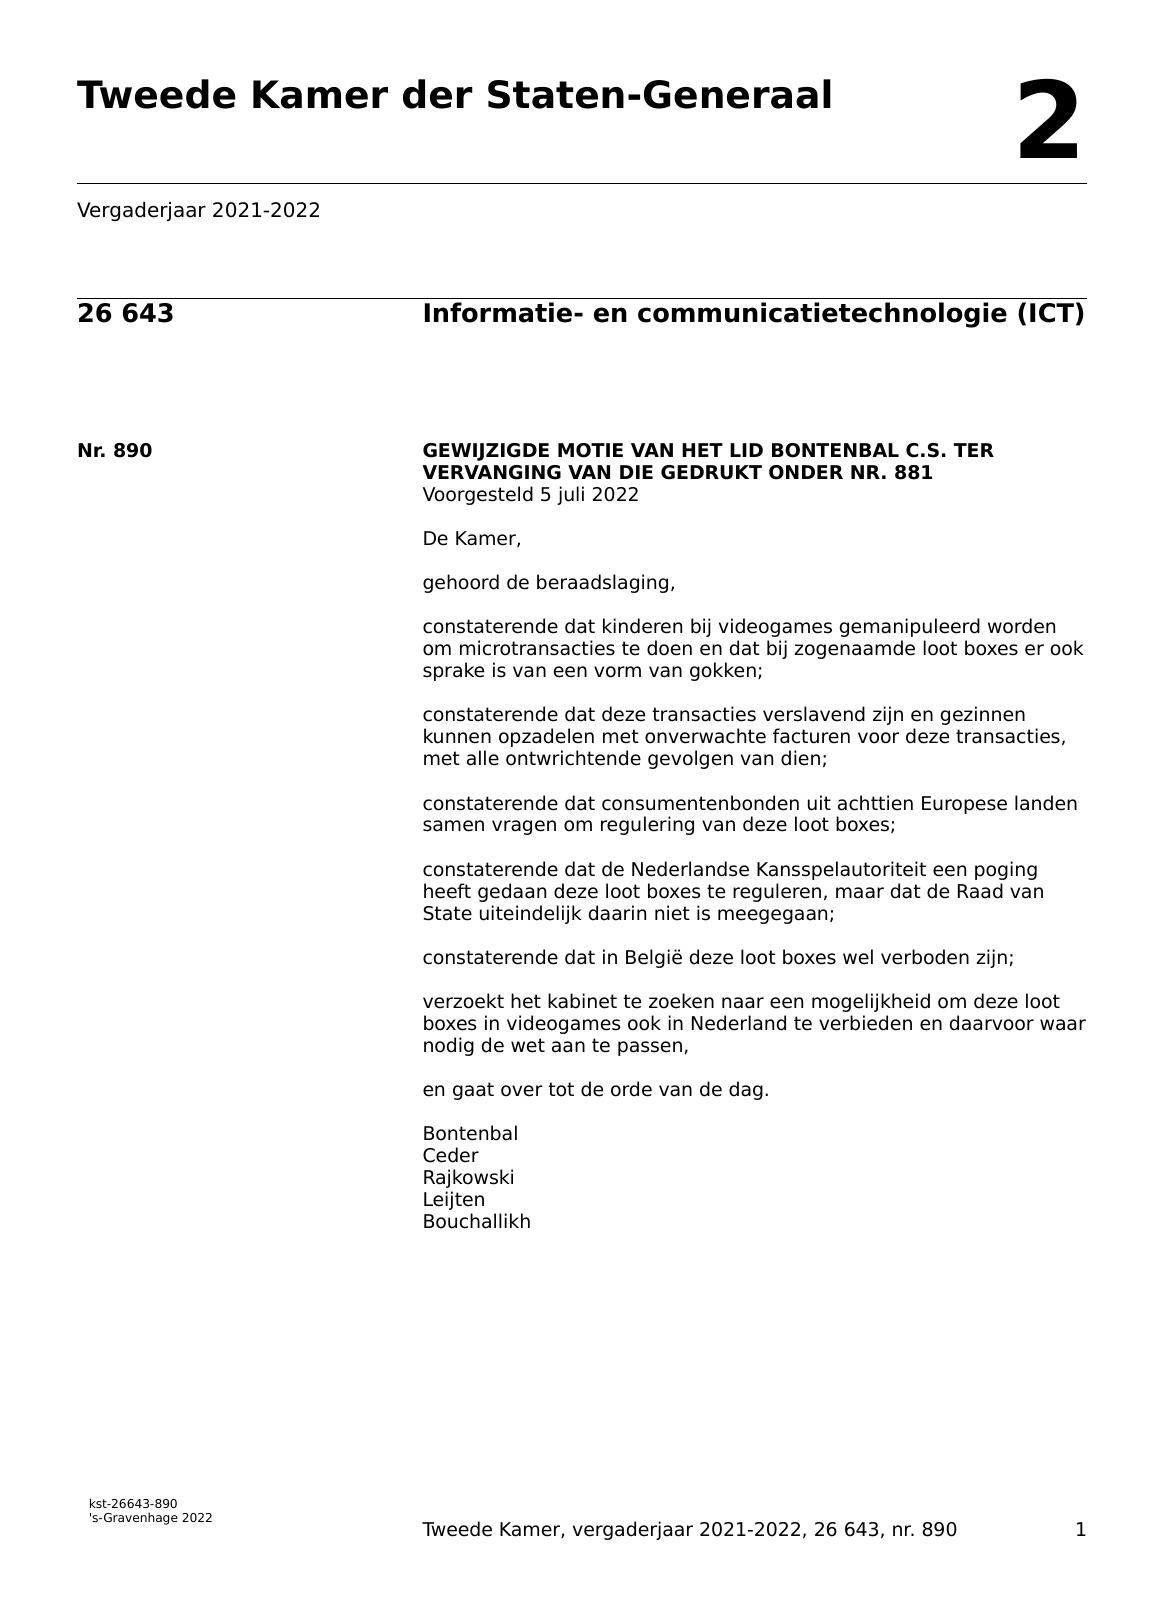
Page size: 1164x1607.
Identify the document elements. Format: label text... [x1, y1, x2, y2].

text Ceder [422, 1145, 1087, 1167]
text Voorgesteld 5 juli 2022 [422, 484, 1087, 506]
table_cell Vergaderjaar 2021-2022 [77, 184, 1087, 298]
table_header 2 [886, 59, 1087, 183]
text Rajkowski [422, 1167, 1087, 1189]
text verzoekt het kabinet te zoeken naar een mogelijkheid om deze loot boxes in videogames ook in Nederland te verbieden en daarvoor waar nodig de wet aan te passen, [422, 991, 1087, 1057]
text Bouchallikh [422, 1211, 1087, 1233]
table_header Tweede Kamer der Staten-Generaal [77, 59, 886, 183]
text De Kamer, [422, 528, 1087, 550]
text constaterende dat consumentenbonden uit achttien Europese landen samen vragen om regulering van deze loot boxes; [422, 792, 1087, 836]
text 's-Gravenhage 2022 [88, 1511, 323, 1525]
text constaterende dat de Nederlandse Kansspelautoriteit een poging heeft gedaan deze loot boxes te reguleren, maar dat de Raad van State uiteindelijk daarin niet is meegegaan; [422, 858, 1087, 924]
text en gaat over tot de orde van de dag. [422, 1079, 1087, 1101]
subtitle Nr. 890 GEWIJZIGDE MOTIE VAN HET LID BONTENBAL C.S. TER VERVANGING VAN DIE GEDRUKT ONDER NR. 881 [77, 440, 1087, 484]
text gehoord de beraadslaging, [422, 572, 1087, 594]
text Bontenbal [422, 1123, 1087, 1145]
text constaterende dat in België deze loot boxes wel verboden zijn; [422, 947, 1087, 969]
text constaterende dat kinderen bij videogames gemanipuleerd worden om microtransacties te doen en dat bij zogenaamde loot boxes er ook sprake is van een vorm van gokken; [422, 616, 1087, 682]
subtitle 26 643 Informatie- en communicatietechnologie (ICT) [77, 299, 1087, 329]
text Leijten [422, 1189, 1087, 1211]
text constaterende dat deze transacties verslavend zijn en gezinnen kunnen opzadelen met onverwachte facturen voor deze transacties, met alle ontwrichtende gevolgen van dien; [422, 704, 1087, 770]
text kst-26643-890 [88, 1497, 323, 1511]
